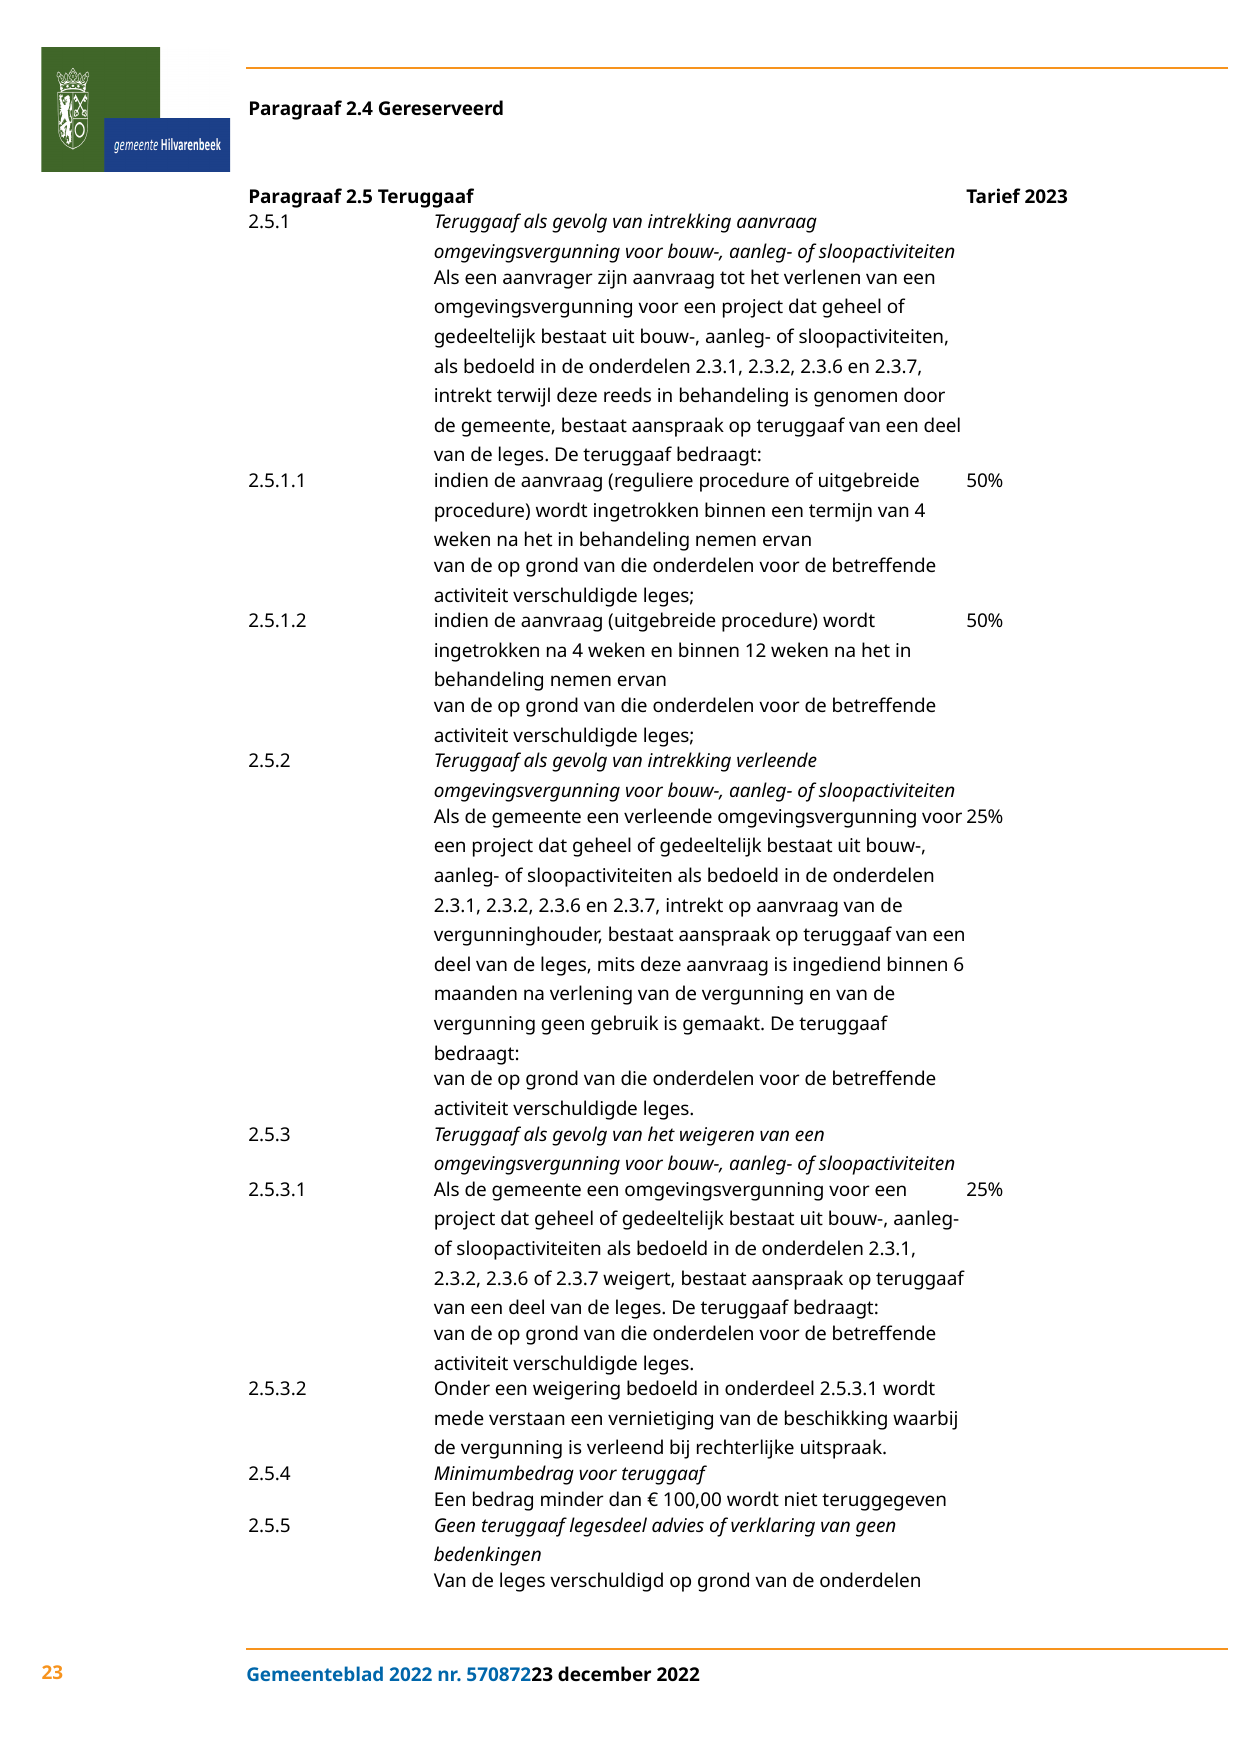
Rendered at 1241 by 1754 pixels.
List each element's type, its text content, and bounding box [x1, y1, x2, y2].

table_cell [966, 552, 1152, 607]
table_cell indien de aanvraag (reguliere procedure of uitgebreide procedure) wordt ingetrokken binnen een termijn van 4 weken na het in behandeling nemen ervan [434, 467, 966, 552]
table_cell [966, 1567, 1152, 1593]
table_cell 2.5.3.1 [248, 1176, 433, 1320]
table_header Paragraaf 2.4 Gereserveerd [248, 95, 948, 121]
table_header Paragraaf 2.5 Teruggaaf [248, 183, 966, 209]
table_cell Teruggaaf als gevolg van het weigeren van een omgevingsvergunning voor bouw-, aanleg- of sloopactiviteiten [434, 1121, 966, 1176]
table_cell 2.5.4 [248, 1460, 433, 1486]
table_cell [966, 1065, 1152, 1121]
table_cell 2.5.3 [248, 1121, 433, 1176]
table_cell Geen teruggaaf legesdeel advies of verklaring van geen bedenkingen [434, 1512, 966, 1567]
table_cell [248, 803, 433, 1065]
table_cell 2.5.1.1 [248, 467, 433, 552]
table_cell indien de aanvraag (uitgebreide procedure) wordt ingetrokken na 4 weken en binnen 12 weken na het in behandeling nemen ervan [434, 608, 966, 692]
table_cell [966, 1486, 1152, 1512]
table_cell 25% [966, 1176, 1152, 1320]
table_cell van de op grond van die onderdelen voor de betreffende activiteit verschuldigde leges; [434, 552, 966, 607]
table_cell Als een aanvrager zijn aanvraag tot het verlenen van een omgevingsvergunning voor een project dat geheel of gedeeltelijk bestaat uit bouw-, aanleg- of sloopactiviteiten, als bedoeld in de onderdelen 2.3.1, 2.3.2, 2.3.6 en 2.3.7, intrekt terwijl deze reeds in behandeling is genomen door de gemeente, bestaat aanspraak op teruggaaf van een deel van de leges. De teruggaaf bedraagt: [434, 264, 966, 467]
table_cell [248, 693, 433, 748]
table_cell [248, 552, 433, 607]
table_cell 50% [966, 608, 1152, 692]
table_cell [966, 748, 1152, 803]
table_cell [248, 1320, 433, 1375]
table_cell 2.5.1.2 [248, 608, 433, 692]
table_cell 2.5.1 [248, 209, 433, 264]
table_cell [248, 1567, 433, 1593]
table_cell 25% [966, 803, 1152, 1065]
table_cell [966, 1375, 1152, 1460]
table_cell Teruggaaf als gevolg van intrekking aanvraag omgevingsvergunning voor bouw-, aanleg- of sloopactiviteiten [434, 209, 966, 264]
table_cell [248, 264, 433, 467]
table_cell [966, 209, 1152, 264]
table_cell [248, 1486, 433, 1512]
table_cell 2.5.5 [248, 1512, 433, 1567]
table_cell [966, 693, 1152, 748]
table_cell Een bedrag minder dan € 100,00 wordt niet teruggegeven [434, 1486, 966, 1512]
table_cell [966, 1121, 1152, 1176]
table_header Tarief 2023 [966, 183, 1152, 209]
table_cell Minimumbedrag voor teruggaaf [434, 1460, 966, 1486]
picture [41, 47, 231, 172]
table_cell van de op grond van die onderdelen voor de betreffende activiteit verschuldigde leges. [434, 1065, 966, 1121]
table_cell [966, 264, 1152, 467]
table_cell Als de gemeente een verleende omgevingsvergunning voor een project dat geheel of gedeeltelijk bestaat uit bouw-, aanleg- of sloopactiviteiten als bedoeld in de onderdelen 2.3.1, 2.3.2, 2.3.6 en 2.3.7, intrekt op aanvraag van de vergunninghouder, bestaat aanspraak op teruggaaf van een deel van de leges, mits deze aanvraag is ingediend binnen 6 maanden na verlening van de vergunning en van de vergunning geen gebruik is gemaakt. De teruggaaf bedraagt: [434, 803, 966, 1065]
table_cell van de op grond van die onderdelen voor de betreffende activiteit verschuldigde leges. [434, 1320, 966, 1375]
table_cell [966, 1512, 1152, 1567]
table_cell 2.5.3.2 [248, 1375, 433, 1460]
table_cell 2.5.2 [248, 748, 433, 803]
table_cell Onder een weigering bedoeld in onderdeel 2.5.3.1 wordt mede verstaan een vernietiging van de beschikking waarbij de vergunning is verleend bij rechterlijke uitspraak. [434, 1375, 966, 1460]
table_cell van de op grond van die onderdelen voor de betreffende activiteit verschuldigde leges; [434, 693, 966, 748]
table_cell Teruggaaf als gevolg van intrekking verleende omgevingsvergunning voor bouw-, aanleg- of sloopactiviteiten [434, 748, 966, 803]
table_cell 50% [966, 467, 1152, 552]
table_cell [966, 1320, 1152, 1375]
table_cell Als de gemeente een omgevingsvergunning voor een project dat geheel of gedeeltelijk bestaat uit bouw-, aanleg- of sloopactiviteiten als bedoeld in de onderdelen 2.3.1, 2.3.2, 2.3.6 of 2.3.7 weigert, bestaat aanspraak op teruggaaf van een deel van de leges. De teruggaaf bedraagt: [434, 1176, 966, 1320]
table_cell [248, 1065, 433, 1121]
table_cell [966, 1460, 1152, 1486]
table_cell Van de leges verschuldigd op grond van de onderdelen [434, 1567, 966, 1593]
table_header [948, 95, 1152, 121]
